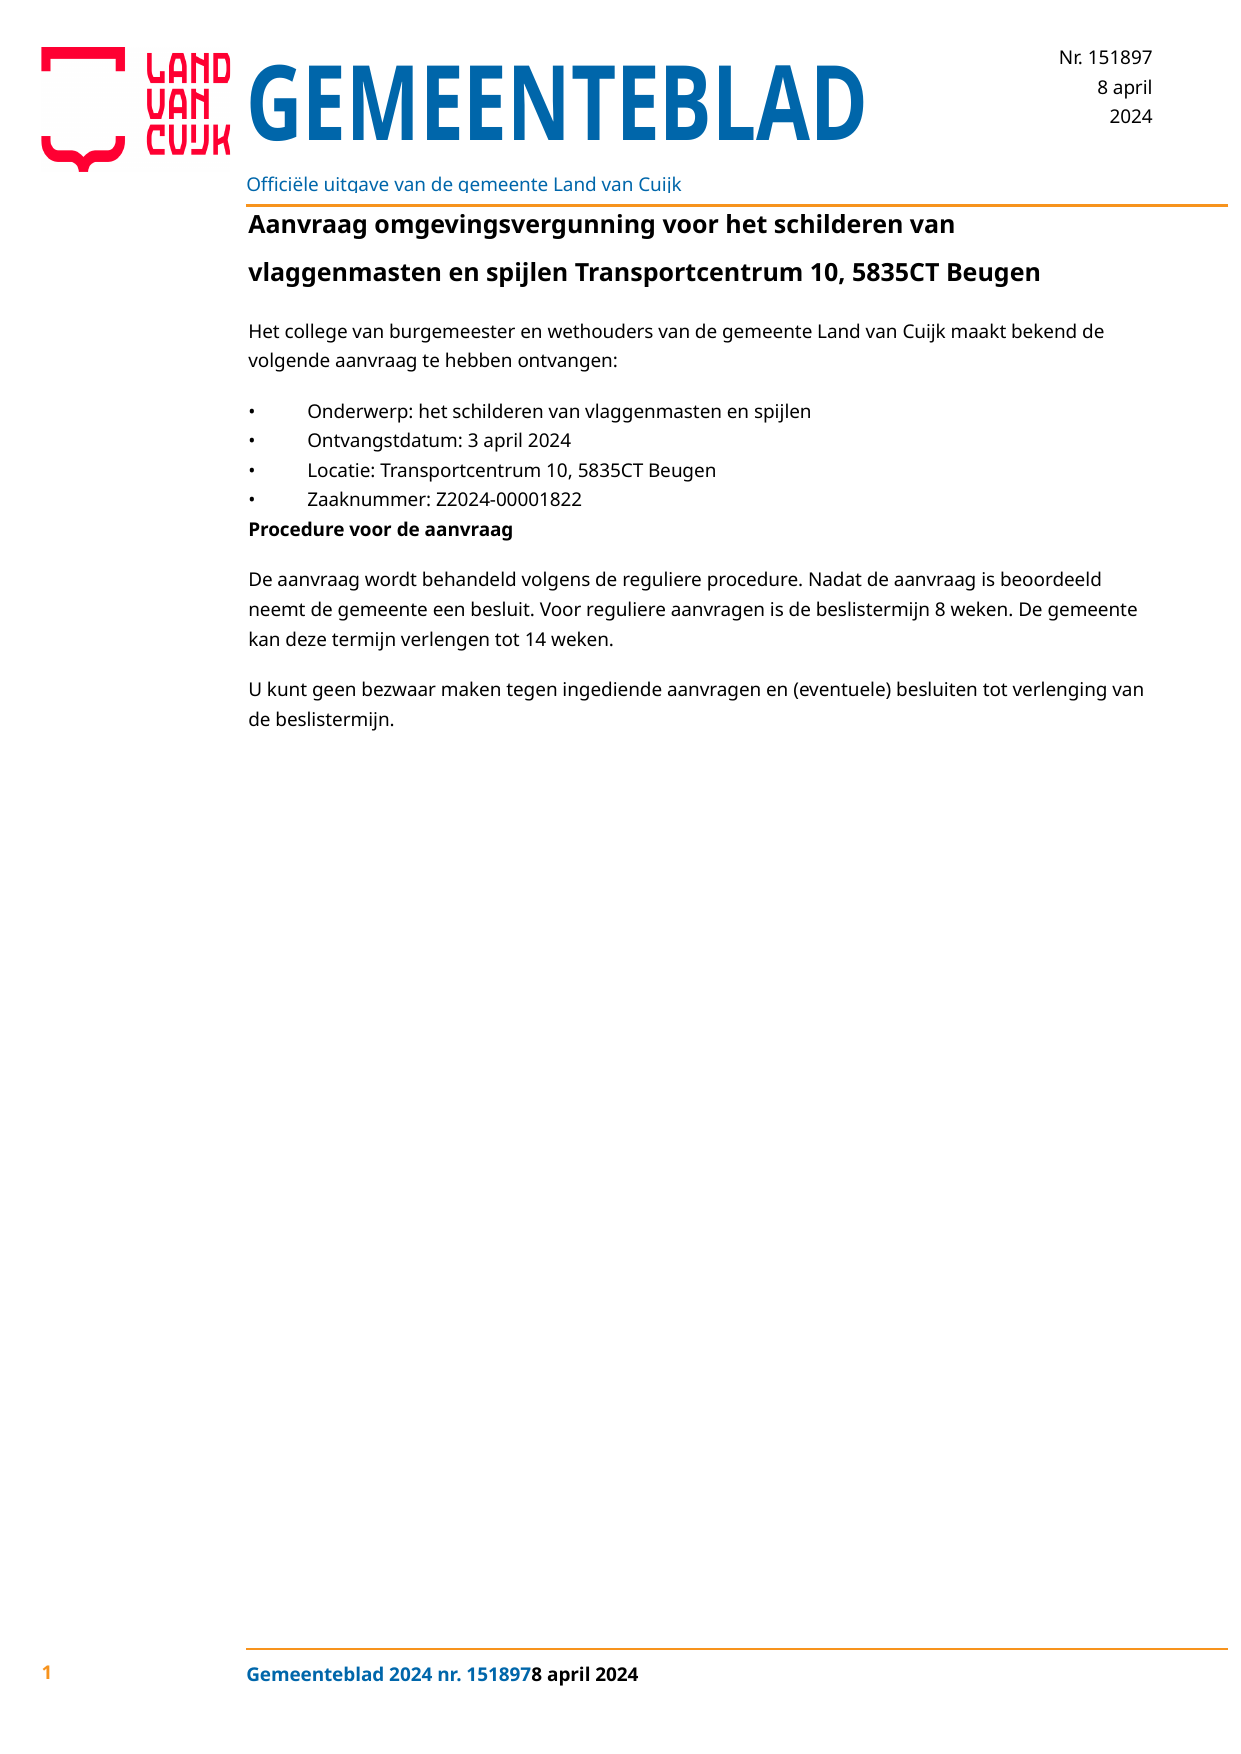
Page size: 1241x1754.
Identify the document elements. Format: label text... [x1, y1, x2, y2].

picture [41, 47, 231, 172]
list Zaaknummer: Z2024-00001822 [248, 487, 1152, 512]
text U kunt geen bezwaar maken tegen ingediende aanvragen en (eventuele) besluiten tot verlenging van de beslistermijn. [248, 676, 1152, 732]
text Het college van burgemeester en wethouders van de gemeente Land van Cuijk maakt bekend de volgende aanvraag te hebben ontvangen: [248, 318, 1152, 373]
list Onderwerp: het schilderen van vlaggenmasten en spijlen [248, 398, 1152, 424]
text De aanvraag wordt behandeld volgens de reguliere procedure. Nadat de aanvraag is beoordeeld neemt de gemeente een besluit. Voor reguliere aanvragen is de beslistermijn 8 weken. De gemeente kan deze termijn verlengen tot 14 weken. [248, 567, 1152, 652]
list Locatie: Transportcentrum 10, 5835CT Beugen [248, 457, 1152, 483]
text Procedure voor de aanvraag [248, 516, 1152, 542]
list Ontvangstdatum: 3 april 2024 [248, 427, 1152, 453]
text Aanvraag omgevingsvergunning voor het schilderen van vlaggenmasten en spijlen Transportcentrum 10, 5835CT Beugen [248, 207, 1152, 288]
